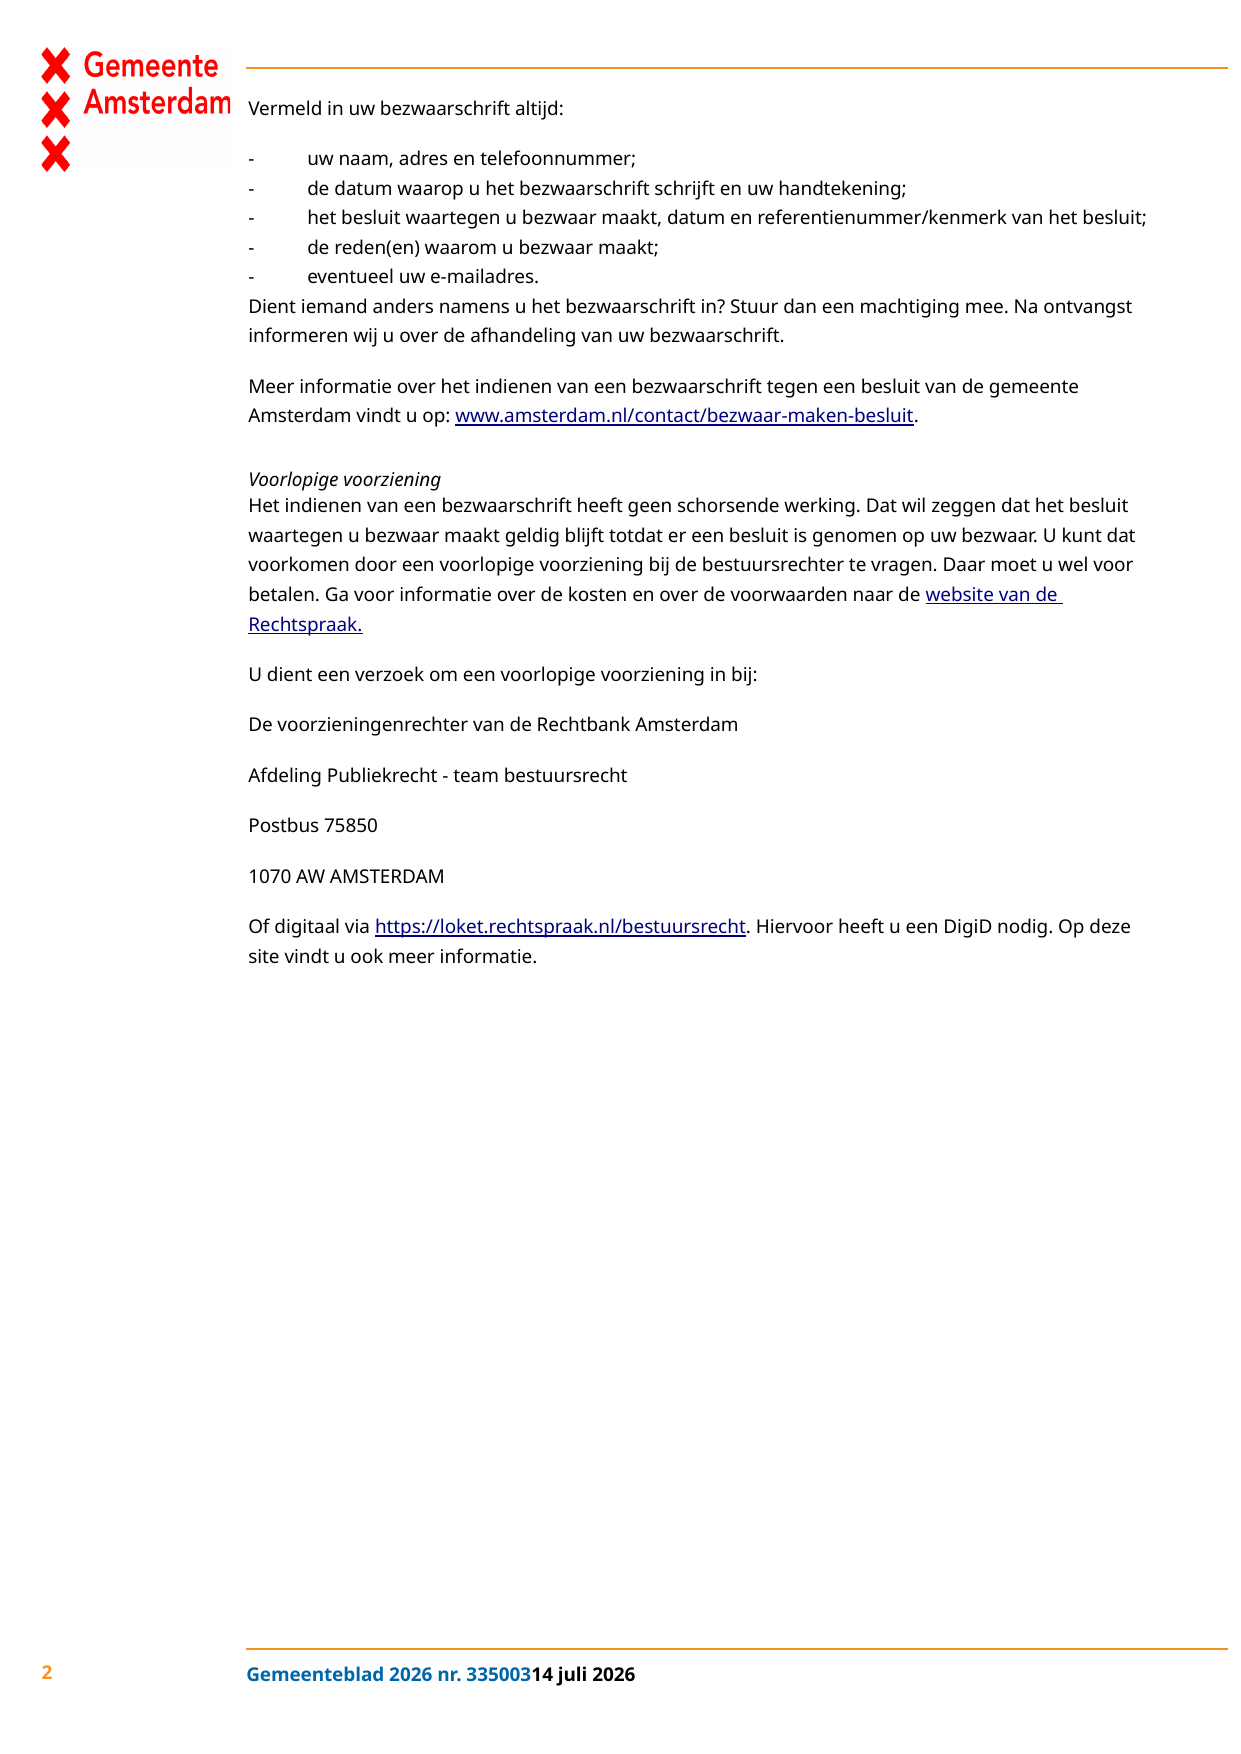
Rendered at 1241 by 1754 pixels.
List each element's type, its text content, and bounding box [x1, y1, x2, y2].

text Of digitaal via https://loket.rechtspraak.nl/bestuursrecht. Hiervoor heeft u een DigiD nodig. Op deze site vindt u ook meer informatie. [248, 913, 1152, 968]
text Meer informatie over het indienen van een bezwaarschrift tegen een besluit van de gemeente Amsterdam vindt u op: www.amsterdam.nl/contact/bezwaar-maken-besluit. [248, 373, 1152, 428]
list de datum waarop u het bezwaarschrift schrijft en uw handtekening; [248, 175, 1152, 201]
list de reden(en) waarom u bezwaar maakt; [248, 234, 1152, 260]
text 1070 AW AMSTERDAM [248, 863, 1152, 888]
list eventueel uw e-mailadres. [248, 263, 1152, 289]
text Dient iemand anders namens u het bezwaarschrift in? Stuur dan een machtiging mee. Na ontvangst informeren wij u over de afhandeling van uw bezwaarschrift. [248, 293, 1152, 348]
text Afdeling Publiekrecht - team bestuursrecht [248, 762, 1152, 788]
text Het indienen van een bezwaarschrift heeft geen schorsende werking. Dat wil zeggen dat het besluit waartegen u bezwaar maakt geldig blijft totdat er een besluit is genomen op uw bezwaar. U kunt dat voorkomen door een voorlopige voorziening bij de bestuursrechter te vragen. Daar moet u wel voor betalen. Ga voor informatie over de kosten en over de voorwaarden naar de website van de Rechtspraak. [248, 492, 1152, 636]
text U dient een verzoek om een voorlopige voorziening in bij: [248, 661, 1152, 687]
text De voorzieningenrechter van de Rechtbank Amsterdam [248, 712, 1152, 737]
text Vermeld in uw bezwaarschrift altijd: [248, 95, 1152, 121]
list het besluit waartegen u bezwaar maakt, datum en referentienummer/kenmerk van het besluit; [248, 204, 1152, 230]
picture [41, 47, 231, 172]
list uw naam, adres en telefoonnummer; [248, 145, 1152, 171]
text Voorlopige voorziening [248, 467, 1152, 492]
text Postbus 75850 [248, 812, 1152, 838]
